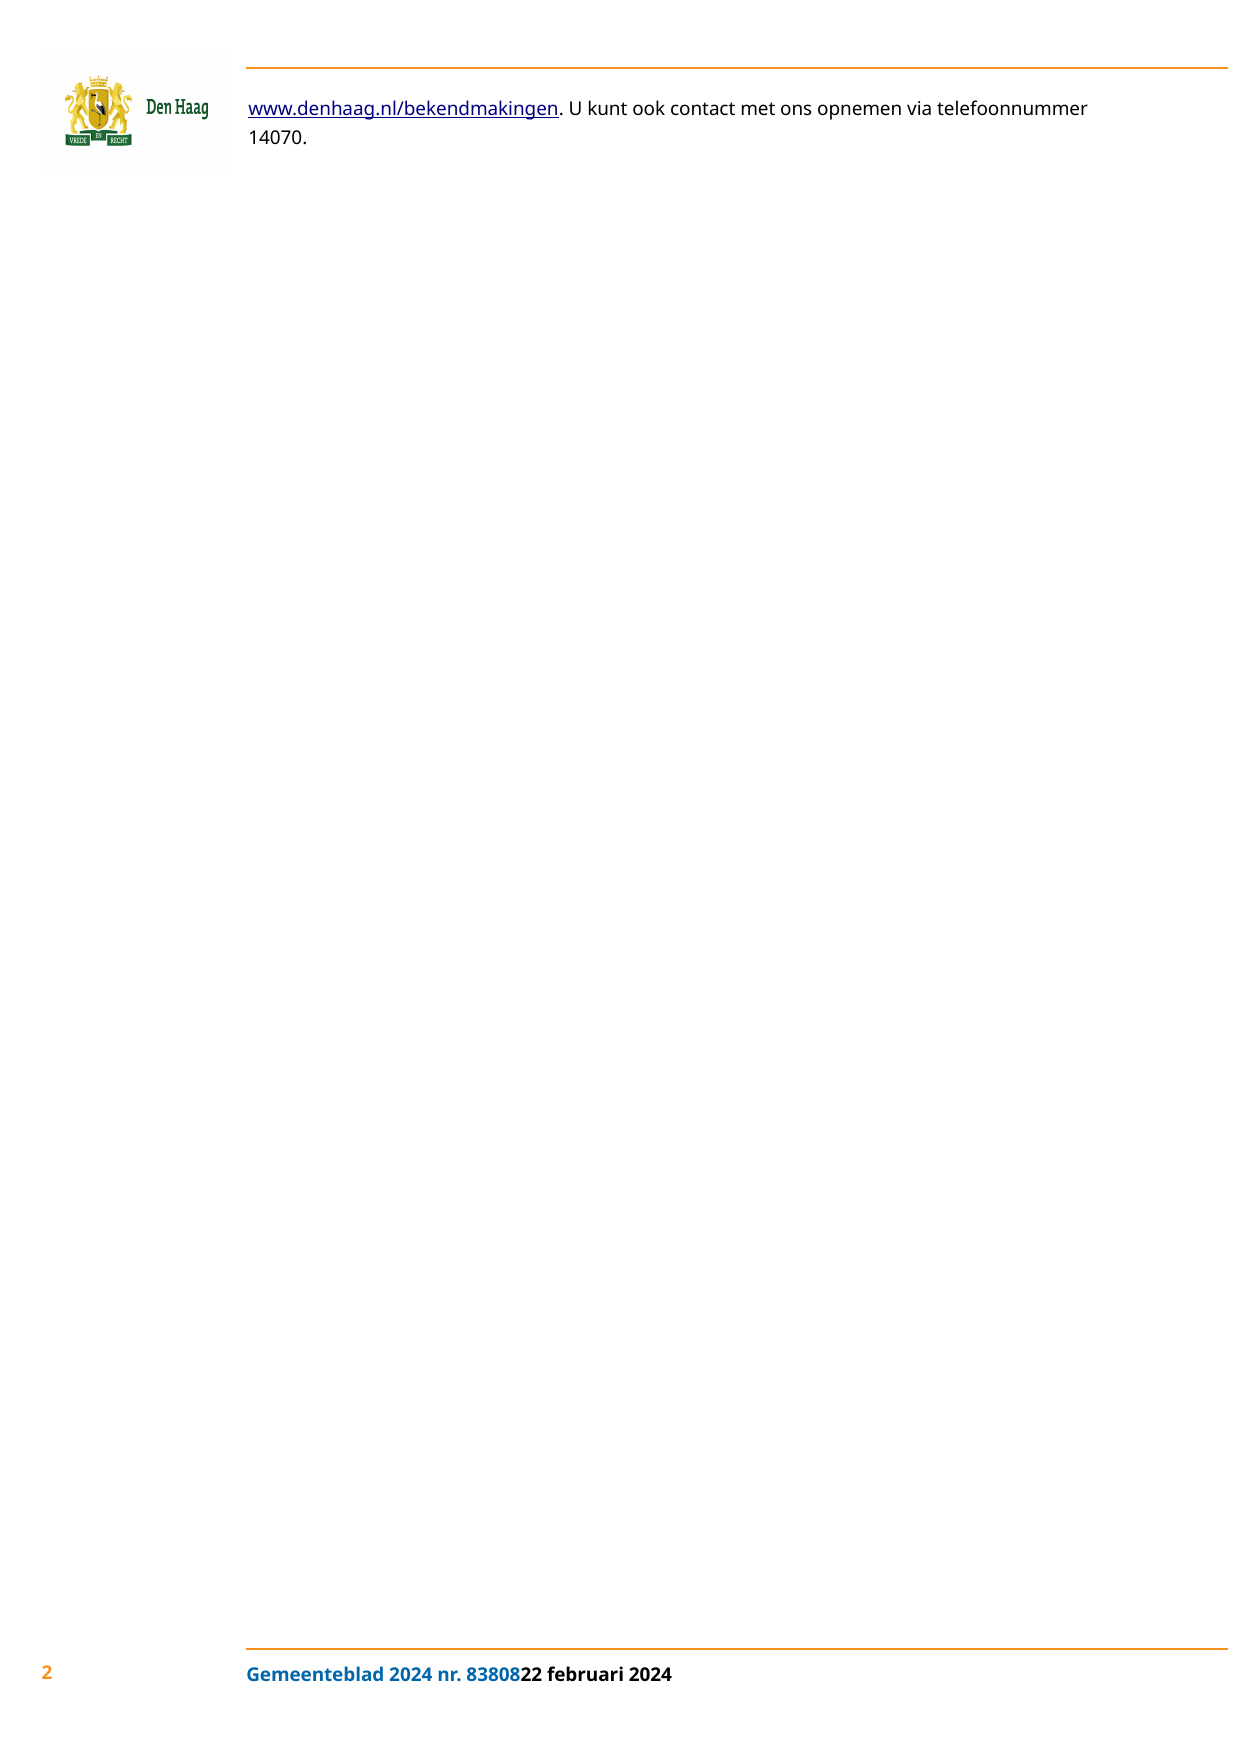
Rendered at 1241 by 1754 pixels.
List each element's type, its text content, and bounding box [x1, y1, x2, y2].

picture [41, 47, 231, 172]
text www.denhaag.nl/bekendmakingen. U kunt ook contact met ons opnemen via telefoonnummer 14070. [248, 95, 1152, 150]
